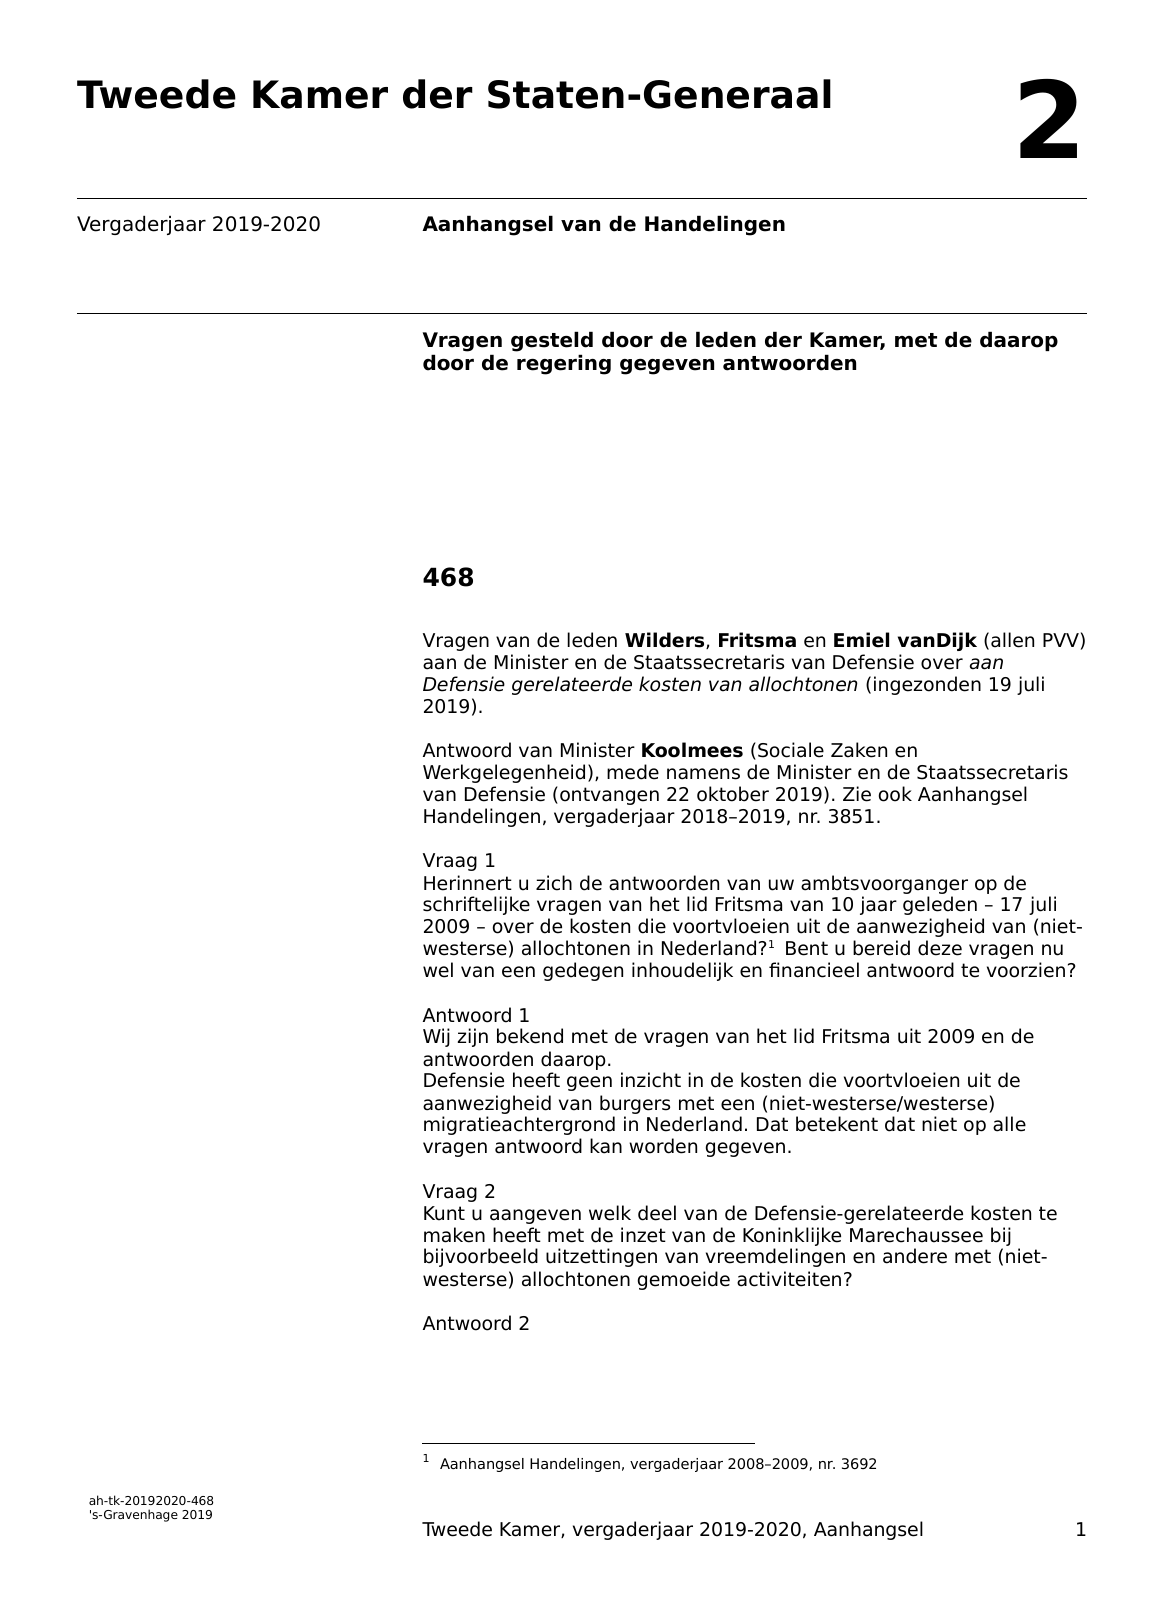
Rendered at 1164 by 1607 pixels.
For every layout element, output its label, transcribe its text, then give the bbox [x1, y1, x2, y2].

table_cell Aanhangsel van de Handelingen [422, 199, 1087, 313]
text Defensie heeft geen inzicht in de kosten die voortvloeien uit de aanwezigheid van burgers met een (niet-westerse/westerse) migratieachtergrond in Nederland. Dat betekent dat niet op alle vragen antwoord kan worden gegeven. [422, 1070, 1087, 1158]
text 's-Gravenhage 2019 [88, 1508, 323, 1522]
text Vraag 1 [422, 850, 1087, 872]
text Herinnert u zich de antwoorden van uw ambtsvoorganger op de schriftelijke vragen van het lid Fritsma van 10 jaar geleden – 17 juli 2009 – over de kosten die voortvloeien uit de aanwezigheid van (niet-westerse) allochtonen in Nederland? Bent u bereid deze vragen nu wel van een gedegen inhoudelijk en financieel antwoord te voorzien? [422, 872, 1087, 982]
table_header 2 [886, 59, 1087, 198]
text Vragen van de leden Wilders, Fritsma en Emiel vanDijk (allen PVV) aan de Minister en de Staatssecretaris van Defensie over aan Defensie gerelateerde kosten van allochtonen (ingezonden 19 juli 2019). [422, 630, 1087, 718]
table_cell Vergaderjaar 2019-2020 [77, 199, 422, 313]
text Aanhangsel Handelingen, vergaderjaar 2008–2009, nr. 3692 [422, 1452, 1087, 1474]
text Antwoord 2 [422, 1313, 1087, 1334]
text Antwoord 1 [422, 1004, 1087, 1026]
text 468 [422, 563, 1087, 592]
table_header Tweede Kamer der Staten-Generaal [77, 59, 886, 198]
text ah-tk-20192020-468 [88, 1494, 323, 1508]
text Kunt u aangeven welk deel van de Defensie-gerelateerde kosten te maken heeft met de inzet van de Koninklijke Marechaussee bij bijvoorbeeld uitzettingen van vreemdelingen en andere met (niet-westerse) allochtonen gemoeide activiteiten? [422, 1202, 1087, 1290]
text Antwoord van Minister Koolmees (Sociale Zaken en Werkgelegenheid), mede namens de Minister en de Staatssecretaris van Defensie (ontvangen 22 oktober 2019). Zie ook Aanhangsel Handelingen, vergaderjaar 2018–2019, nr. 3851. [422, 740, 1087, 828]
table_cell [77, 314, 422, 375]
text Wij zijn bekend met de vragen van het lid Fritsma uit 2009 en de antwoorden daarop. [422, 1026, 1087, 1070]
text Vraag 2 [422, 1181, 1087, 1202]
table_cell Vragen gesteld door de leden der Kamer, met de daarop door de regering gegeven antwoorden [422, 314, 1087, 375]
